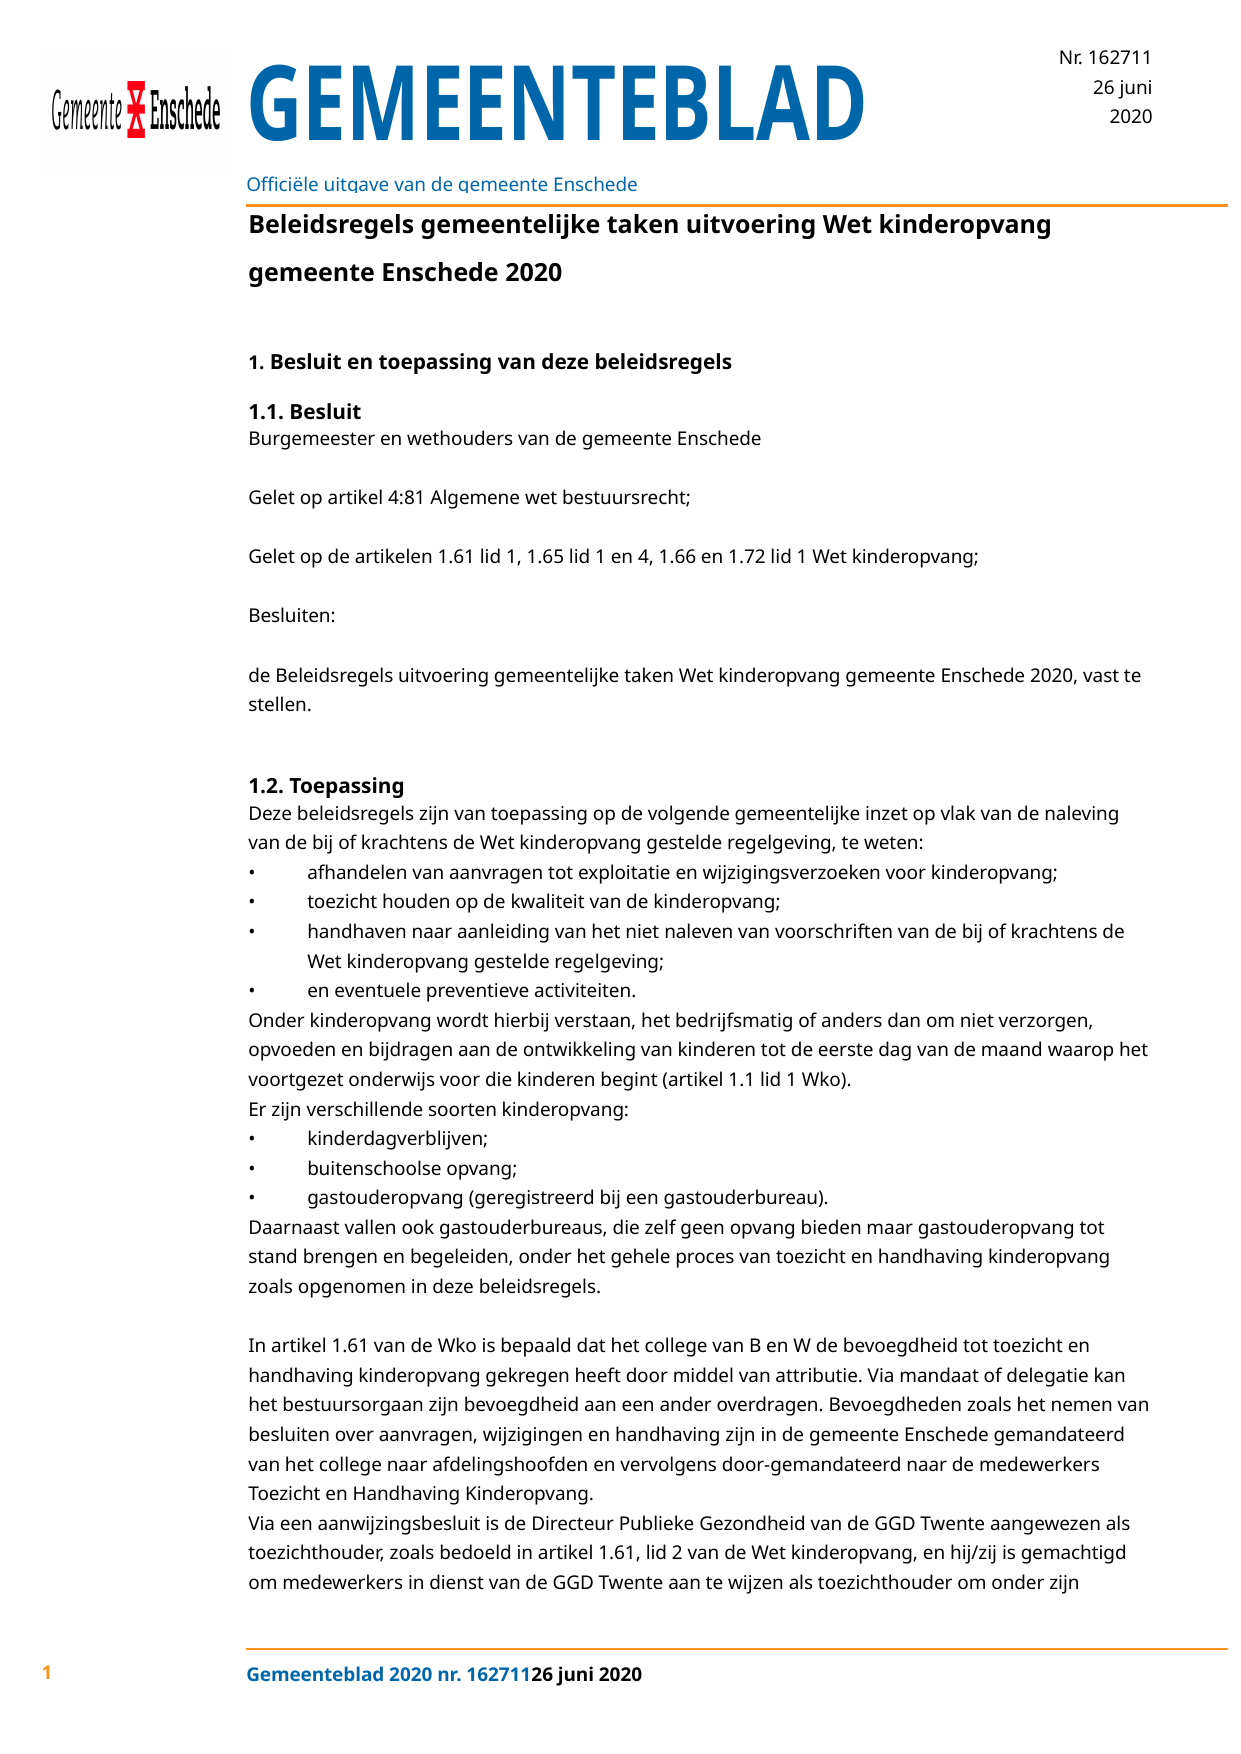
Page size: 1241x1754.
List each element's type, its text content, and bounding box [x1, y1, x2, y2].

text Beleidsregels gemeentelijke taken uitvoering Wet kinderopvang gemeente Enschede 2020 [248, 207, 1152, 288]
list buitenschoolse opvang; [248, 1155, 1152, 1181]
text Burgemeester en wethouders van de gemeente Enschede [248, 425, 1152, 451]
text 1.1. Besluit [248, 397, 1152, 425]
list toezicht houden op de kwaliteit van de kinderopvang; [248, 889, 1152, 914]
text 1.2. Toepassing [248, 771, 1152, 800]
text Onder kinderopvang wordt hierbij verstaan, het bedrijfsmatig of anders dan om niet verzorgen, opvoeden en bijdragen aan de ontwikkeling van kinderen tot de eerste dag van de maand waarop het voortgezet onderwijs voor die kinderen begint (artikel 1.1 lid 1 Wko). [248, 1007, 1152, 1092]
text de Beleidsregels uitvoering gemeentelijke taken Wet kinderopvang gemeente Enschede 2020, vast te stellen. [248, 662, 1152, 717]
text Besluiten: [248, 603, 1152, 628]
text 1. Besluit en toepassing van deze beleidsregels [248, 347, 1152, 376]
text Er zijn verschillende soorten kinderopvang: [248, 1096, 1152, 1121]
text Daarnaast vallen ook gastouderbureaus, die zelf geen opvang bieden maar gastouderopvang tot stand brengen en begeleiden, onder het gehele proces van toezicht en handhaving kinderopvang zoals opgenomen in deze beleidsregels. [248, 1214, 1152, 1299]
list en eventuele preventieve activiteiten. [248, 977, 1152, 1003]
text In artikel 1.61 van de Wko is bepaald dat het college van B en W de bevoegdheid tot toezicht en handhaving kinderopvang gekregen heeft door middel van attributie. Via mandaat of delegatie kan het bestuursorgaan zijn bevoegdheid aan een ander overdragen. Bevoegdheden zoals het nemen van besluiten over aanvragen, wijzigingen en handhaving zijn in de gemeente Enschede gemandateerd van het college naar afdelingshoofden en vervolgens door-gemandateerd naar de medewerkers Toezicht en Handhaving Kinderopvang. [248, 1332, 1152, 1506]
picture [41, 47, 231, 172]
text Gelet op artikel 4:81 Algemene wet bestuursrecht; [248, 484, 1152, 510]
text Gelet op de artikelen 1.61 lid 1, 1.65 lid 1 en 4, 1.66 en 1.72 lid 1 Wet kinderopvang; [248, 543, 1152, 569]
list handhaven naar aanleiding van het niet naleven van voorschriften van de bij of krachtens de Wet kinderopvang gestelde regelgeving; [248, 918, 1152, 973]
list gastouderopvang (geregistreerd bij een gastouderbureau). [248, 1184, 1152, 1210]
list afhandelen van aanvragen tot exploitatie en wijzigingsverzoeken voor kinderopvang; [248, 859, 1152, 885]
list kinderdagverblijven; [248, 1125, 1152, 1151]
text Deze beleidsregels zijn van toepassing op de volgende gemeentelijke inzet op vlak van de naleving van de bij of krachtens de Wet kinderopvang gestelde regelgeving, te weten: [248, 800, 1152, 855]
text Via een aanwijzingsbesluit is de Directeur Publieke Gezondheid van de GGD Twente aangewezen als toezichthouder, zoals bedoeld in artikel 1.61, lid 2 van de Wet kinderopvang, en hij/zij is gemachtigd om medewerkers in dienst van de GGD Twente aan te wijzen als toezichthouder om onder zijn [248, 1510, 1152, 1595]
